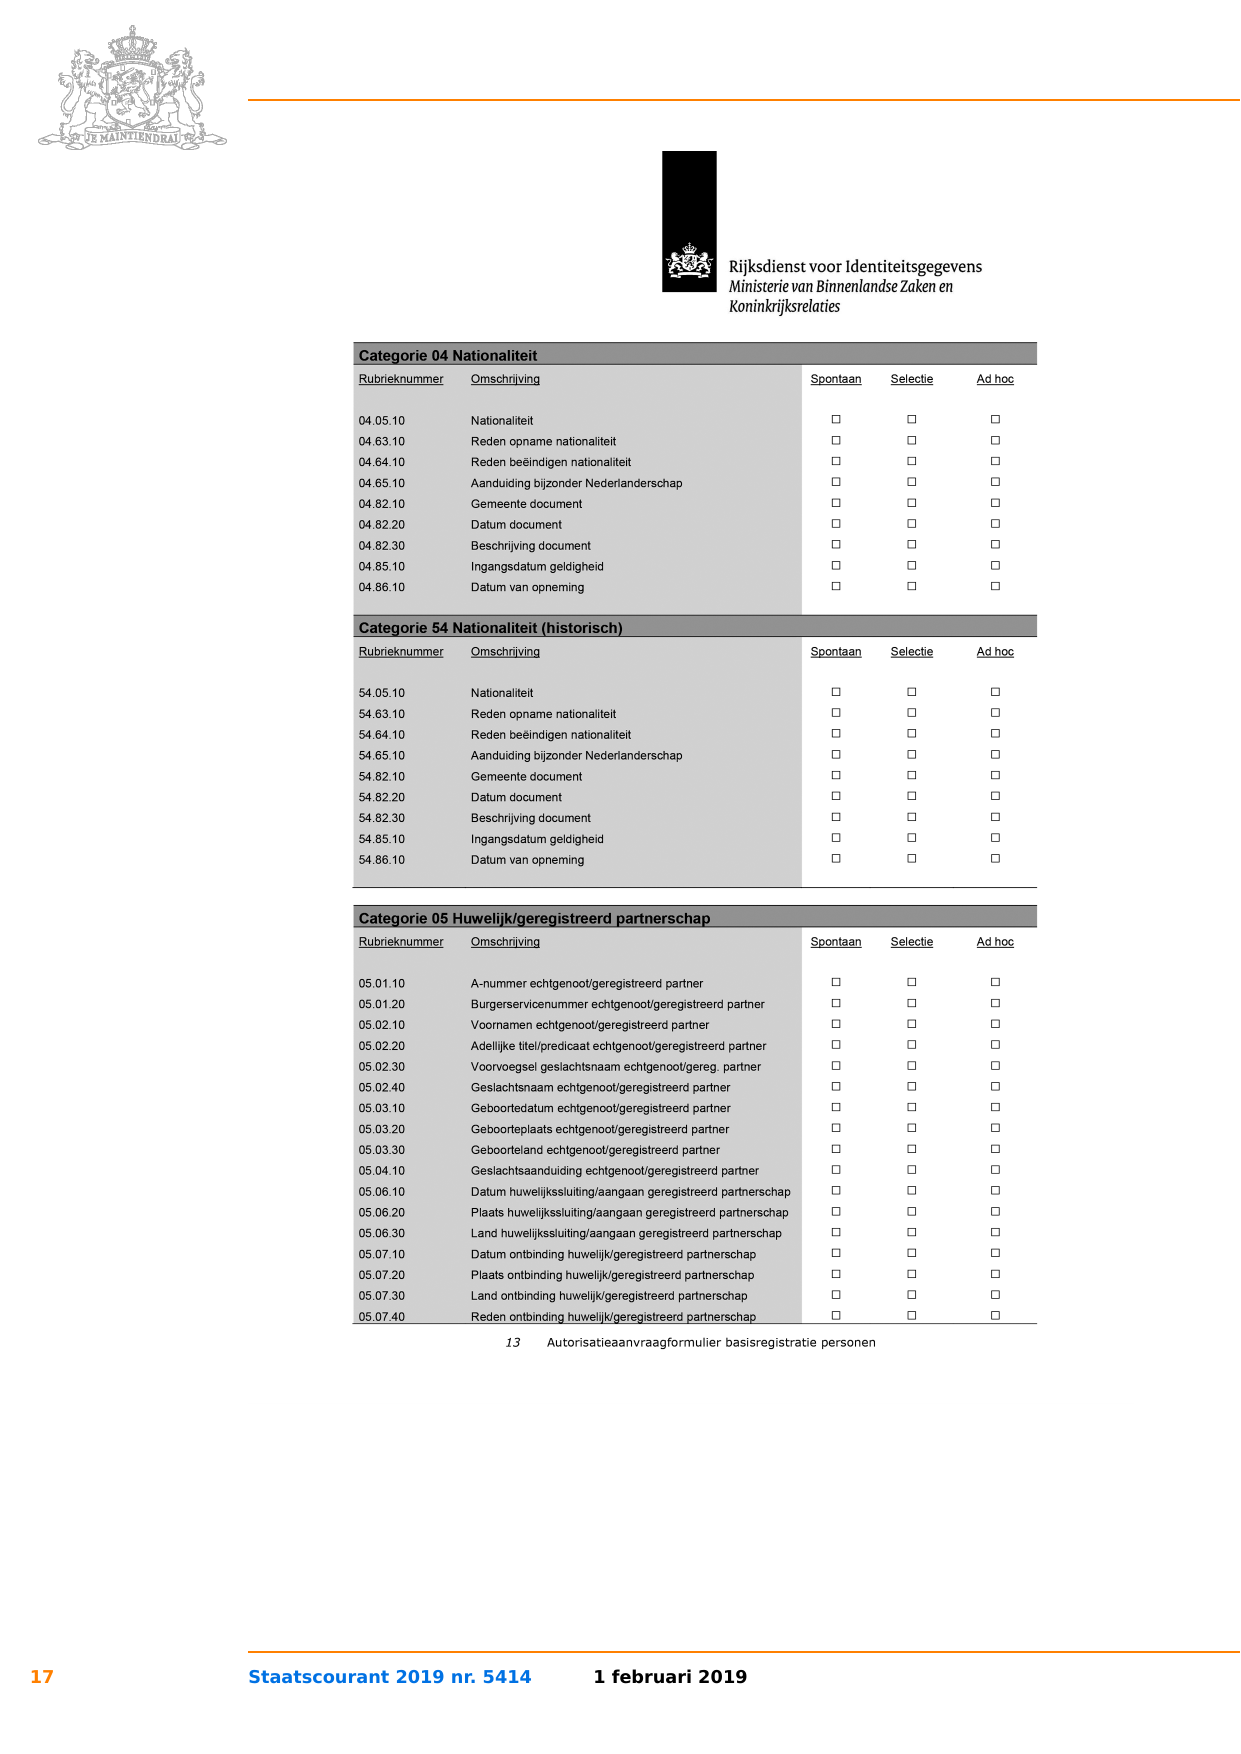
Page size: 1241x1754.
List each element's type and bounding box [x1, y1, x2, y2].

picture [38, 25, 227, 150]
picture [248, 151, 1134, 1404]
